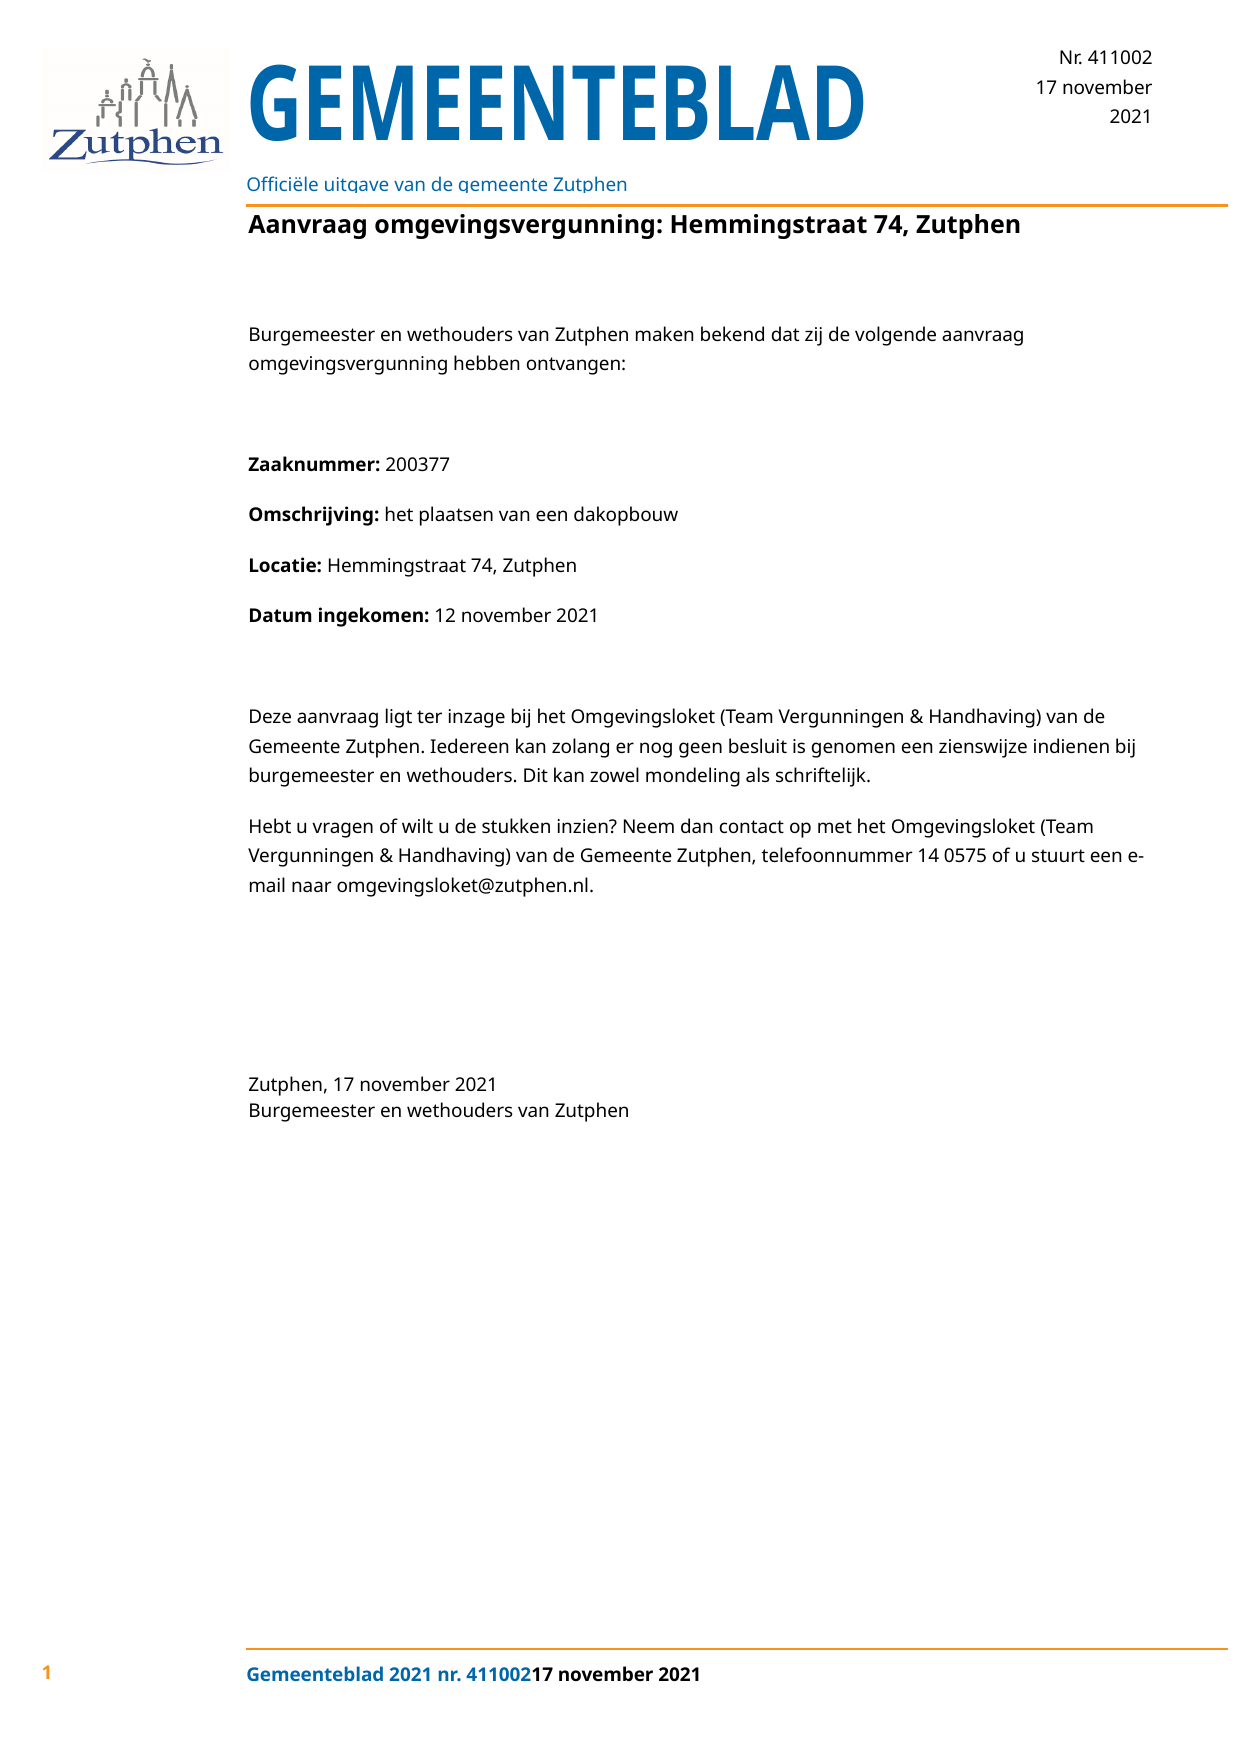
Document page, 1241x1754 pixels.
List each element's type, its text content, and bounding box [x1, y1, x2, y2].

text Locatie: Hemmingstraat 74, Zutphen [248, 552, 1152, 578]
text Omschrijving: het plaatsen van een dakopbouw [248, 502, 1152, 527]
text Zutphen, 17 november 2021 [248, 1071, 1152, 1097]
text Hebt u vragen of wilt u de stukken inzien? Neem dan contact op met het Omgevingsloket (Team Vergunningen & Handhaving) van de Gemeente Zutphen, telefoonnummer 14 0575 of u stuurt een e-mail naar omgevingsloket@zutphen.nl. [248, 813, 1152, 898]
picture [41, 47, 231, 172]
text Datum ingekomen: 12 november 2021 [248, 602, 1152, 628]
text Deze aanvraag ligt ter inzage bij het Omgevingsloket (Team Vergunningen & Handhaving) van de Gemeente Zutphen. Iedereen kan zolang er nog geen besluit is genomen een zienswijze indienen bij burgemeester en wethouders. Dit kan zowel mondeling als schriftelijk. [248, 703, 1152, 788]
text Burgemeester en wethouders van Zutphen [248, 1097, 1152, 1122]
text Burgemeester en wethouders van Zutphen maken bekend dat zij de volgende aanvraag omgevingsvergunning hebben ontvangen: [248, 321, 1152, 376]
text Zaaknummer: 200377 [248, 451, 1152, 477]
text Aanvraag omgevingsvergunning: Hemmingstraat 74, Zutphen [248, 207, 1152, 241]
